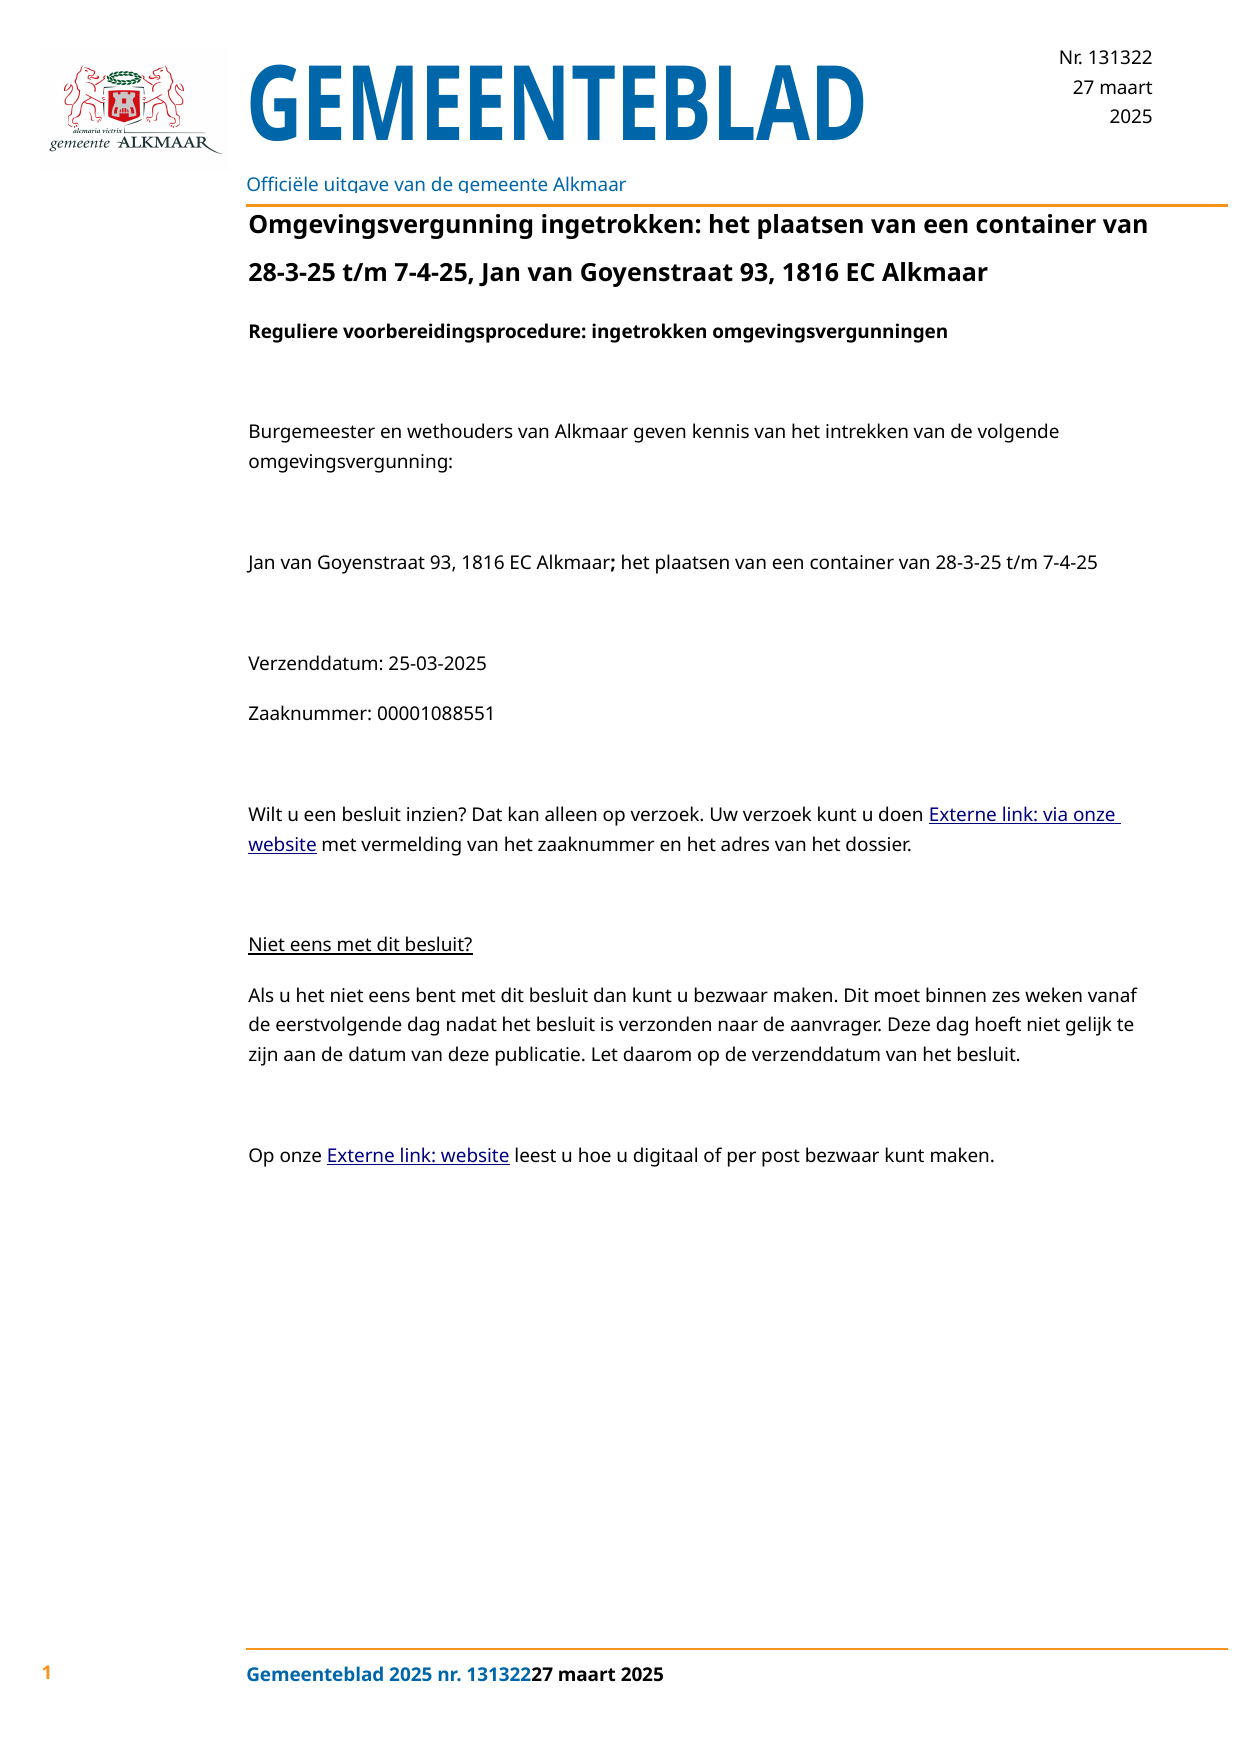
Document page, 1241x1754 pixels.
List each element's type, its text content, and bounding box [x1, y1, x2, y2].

text Jan van Goyenstraat 93, 1816 EC Alkmaar; het plaatsen van een container van 28-3-25 t/m 7-4-25 [248, 549, 1152, 575]
text Als u het niet eens bent met dit besluit dan kunt u bezwaar maken. Dit moet binnen zes weken vanaf de eerstvolgende dag nadat het besluit is verzonden naar de aanvrager. Deze dag hoeft niet gelijk te zijn aan de datum van deze publicatie. Let daarom op de verzenddatum van het besluit. [248, 982, 1152, 1067]
text Verzenddatum: 25-03-2025 [248, 650, 1152, 676]
picture [41, 47, 231, 172]
text Op onze Externe link: website leest u hoe u digitaal of per post bezwaar kunt maken. [248, 1142, 1152, 1168]
text Wilt u een besluit inzien? Dat kan alleen op verzoek. Uw verzoek kunt u doen Externe link: via onze website met vermelding van het zaaknummer en het adres van het dossier. [248, 801, 1152, 857]
text Niet eens met dit besluit? [248, 932, 1152, 957]
text Burgemeester en wethouders van Alkmaar geven kennis van het intrekken van de volgende omgevingsvergunning: [248, 419, 1152, 474]
text Reguliere voorbereidingsprocedure: ingetrokken omgevingsvergunningen [248, 318, 1152, 344]
text Zaaknummer: 00001088551 [248, 700, 1152, 726]
text Omgevingsvergunning ingetrokken: het plaatsen van een container van 28-3-25 t/m 7-4-25, Jan van Goyenstraat 93, 1816 EC Alkmaar [248, 207, 1152, 288]
